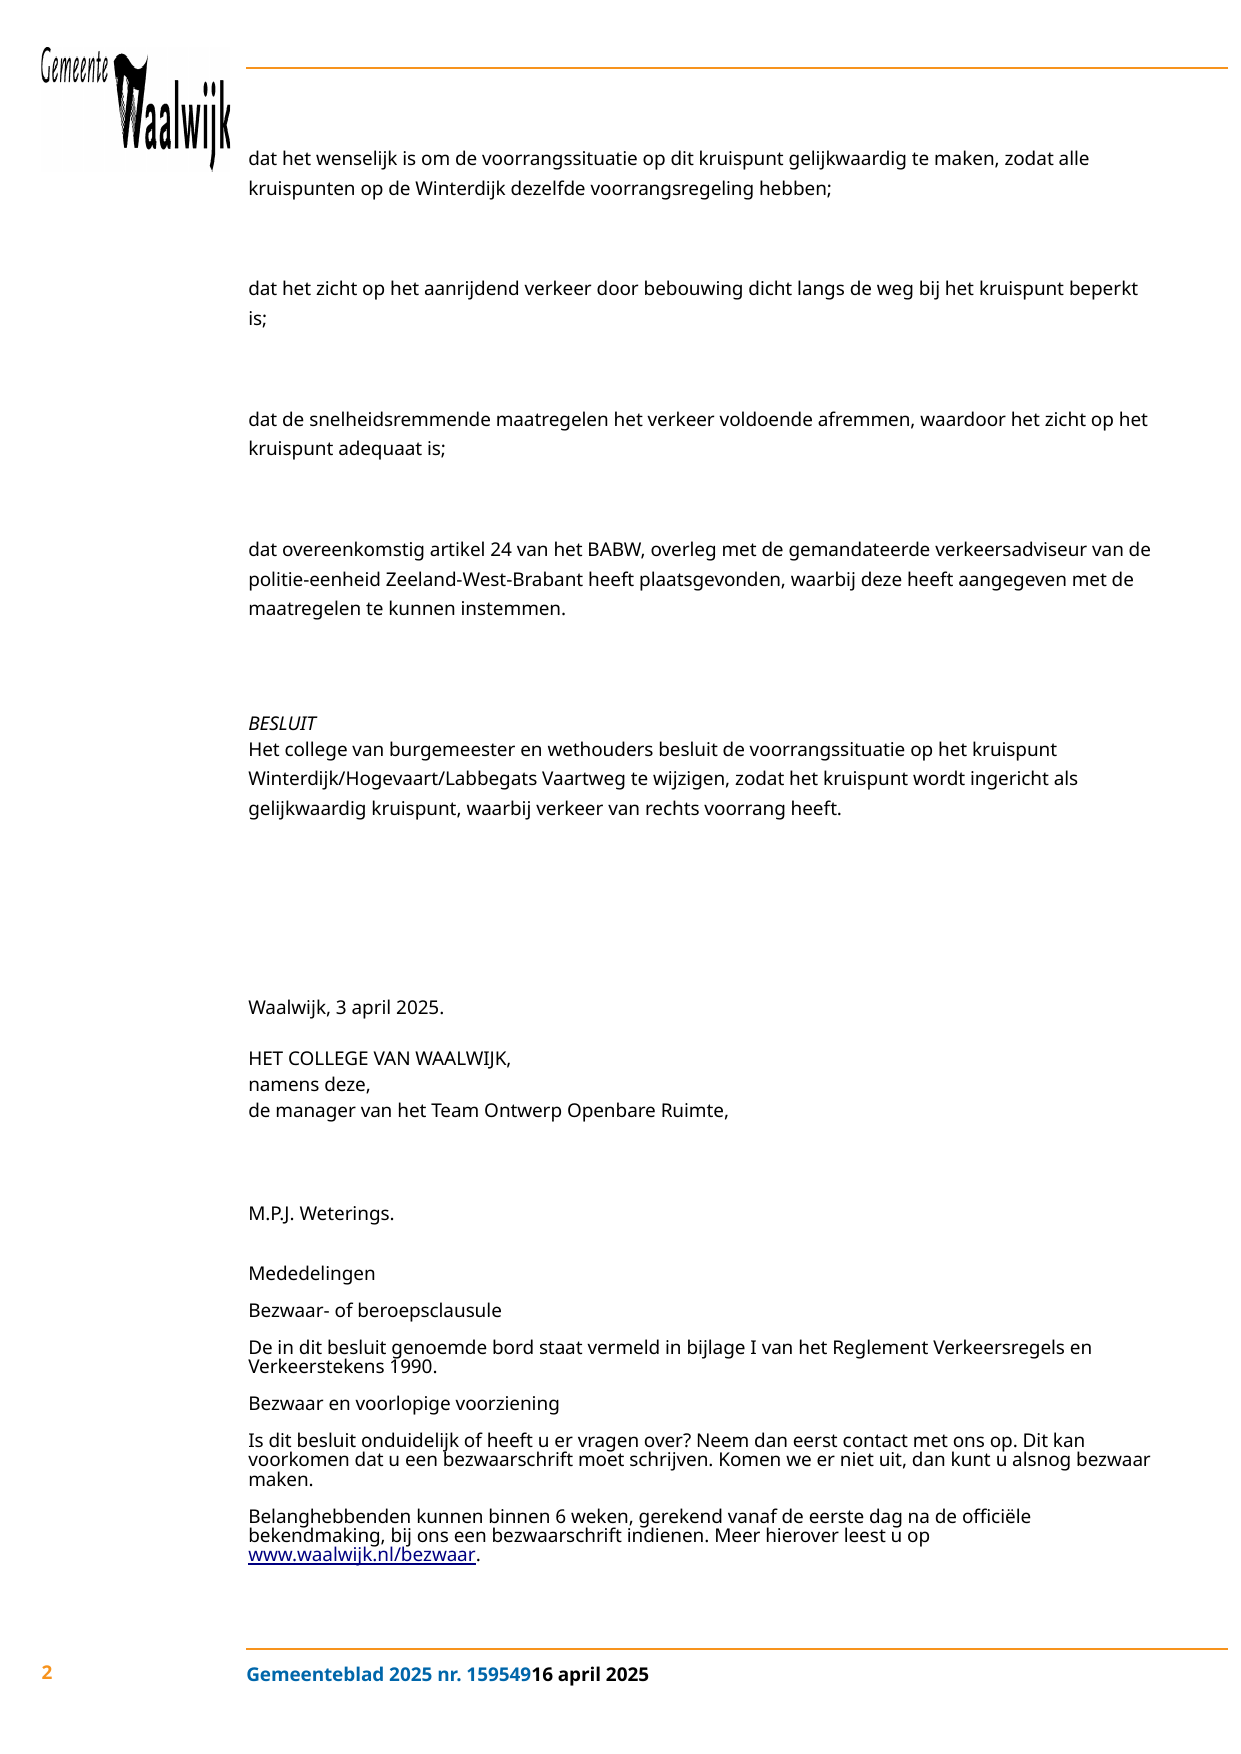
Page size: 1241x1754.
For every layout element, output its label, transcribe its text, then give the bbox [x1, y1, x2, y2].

text Is dit besluit onduidelijk of heeft u er vragen over? Neem dan eerst contact met ons op. Dit kan voorkomen dat u een bezwaarschrift moet schrijven. Komen we er niet uit, dan kunt u alsnog bezwaar maken. [248, 1432, 1152, 1490]
text Het college van burgemeester en wethouders besluit de voorrangssituatie op het kruispunt Winterdijk/Hogevaart/Labbegats Vaartweg te wijzigen, zodat het kruispunt wordt ingericht als gelijkwaardig kruispunt, waarbij verkeer van rechts voorrang heeft. [248, 736, 1152, 821]
text BESLUIT [248, 710, 1152, 736]
text Bezwaar en voorlopige voorziening [248, 1395, 1152, 1414]
text Mededelingen [248, 1265, 1152, 1284]
text Bezwaar- of beroepsclausule [248, 1302, 1152, 1321]
text dat de snelheidsremmende maatregelen het verkeer voldoende afremmen, waardoor het zicht op het kruispunt adequaat is; [248, 406, 1152, 461]
text dat het zicht op het aanrijdend verkeer door bebouwing dicht langs de weg bij het kruispunt beperkt is; [248, 276, 1152, 331]
picture [41, 47, 231, 172]
text dat het wenselijk is om de voorrangssituatie op dit kruispunt gelijkwaardig te maken, zodat alle kruispunten op de Winterdijk dezelfde voorrangsregeling hebben; [248, 145, 1152, 201]
text dat overeenkomstig artikel 24 van het BABW, overleg met de gemandateerde verkeersadviseur van de politie-eenheid Zeeland-West-Brabant heeft plaatsgevonden, waarbij deze heeft aangegeven met de maatregelen te kunnen instemmen. [248, 536, 1152, 621]
text M.P.J. Weterings. [248, 1200, 1152, 1226]
text Waalwijk, 3 april 2025. [248, 994, 1152, 1020]
text HET COLLEGE VAN WAALWIJK, [248, 1045, 1152, 1071]
text de manager van het Team Ontwerp Openbare Ruimte, [248, 1097, 1152, 1123]
text Belanghebbenden kunnen binnen 6 weken, gerekend vanaf de eerste dag na de officiële bekendmaking, bij ons een bezwaarschrift indienen. Meer hierover leest u op www.waalwijk.nl/bezwaar. [248, 1508, 1152, 1565]
text namens deze, [248, 1071, 1152, 1097]
text De in dit besluit genoemde bord staat vermeld in bijlage I van het Reglement Verkeersregels en Verkeerstekens 1990. [248, 1339, 1152, 1377]
